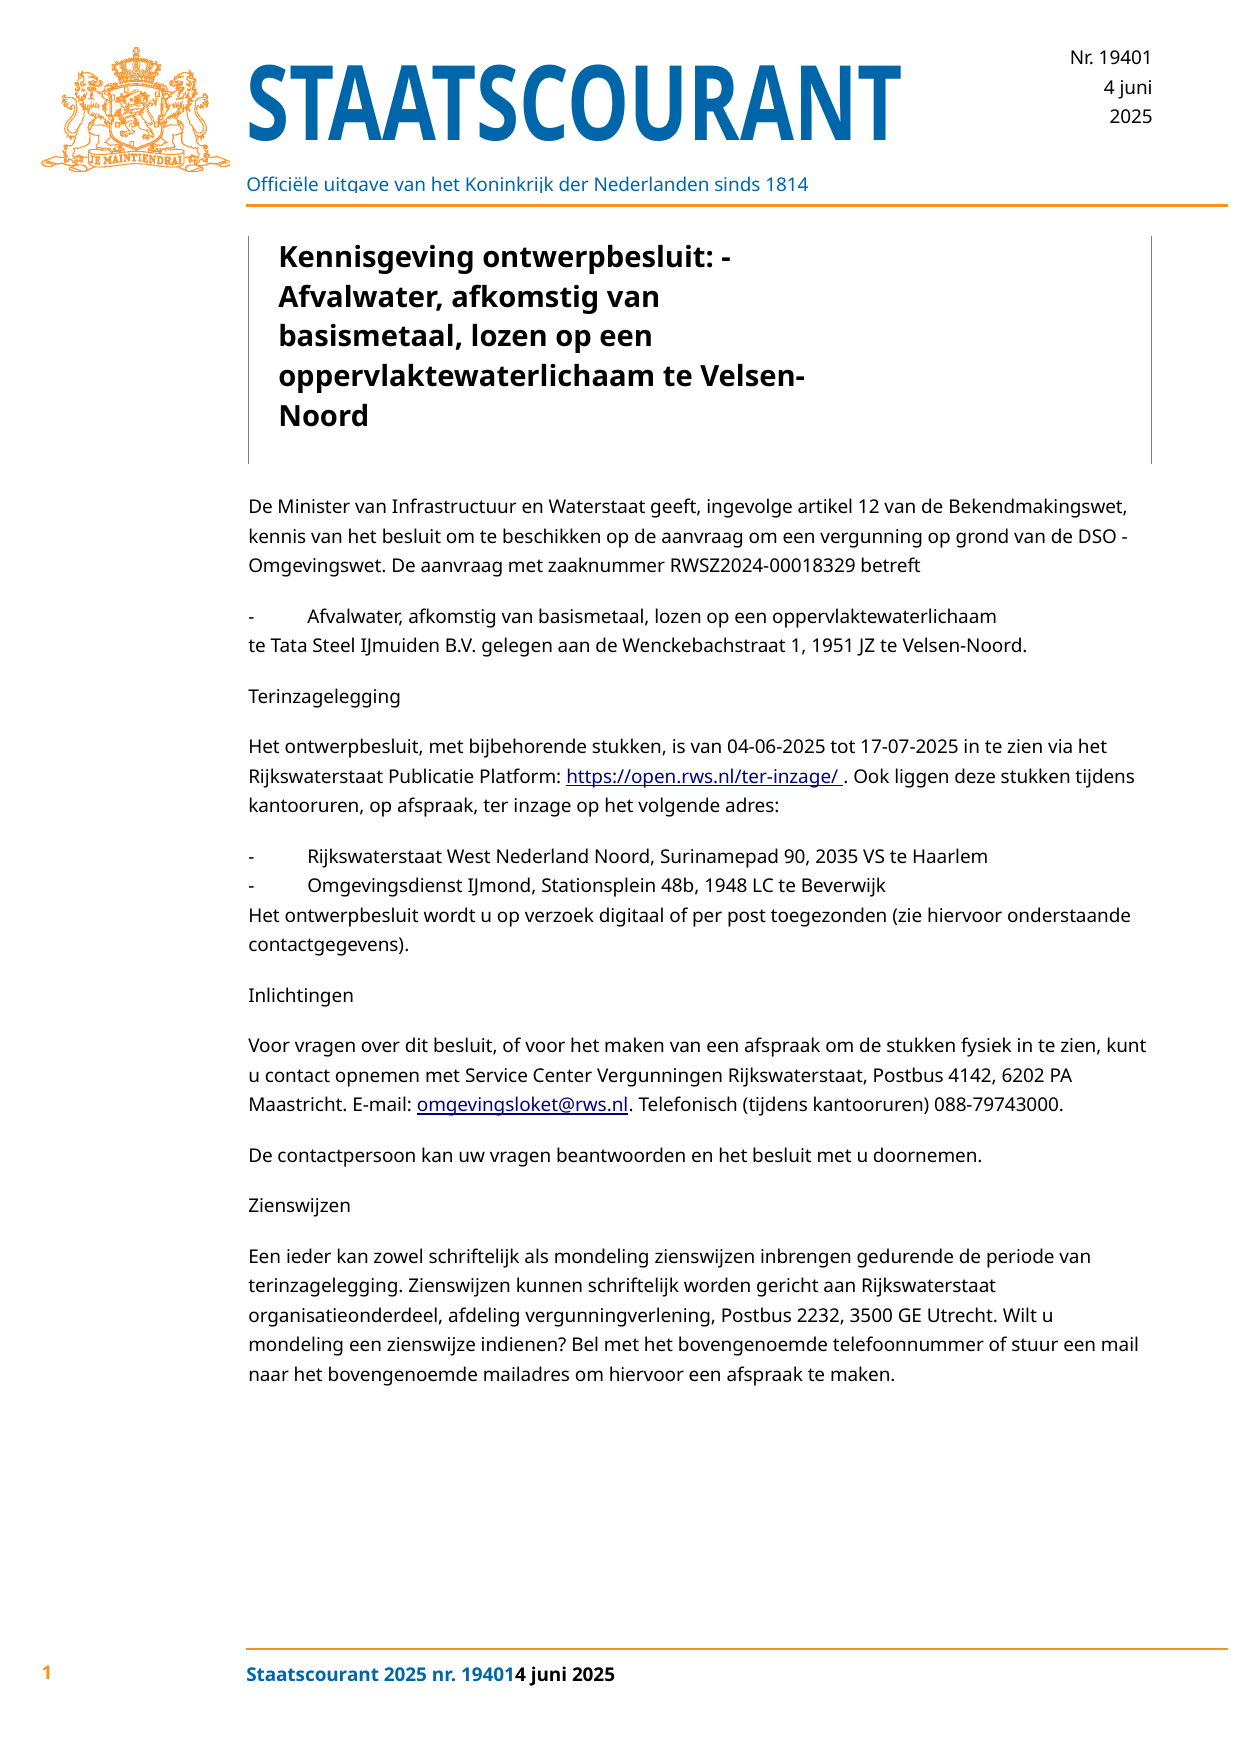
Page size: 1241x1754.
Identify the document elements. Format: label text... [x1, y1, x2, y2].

text te Tata Steel IJmuiden B.V. gelegen aan de Wenckebachstraat 1, 1951 JZ te Velsen-Noord. [248, 632, 1152, 658]
list Afvalwater, afkomstig van basismetaal, lozen op een oppervlaktewaterlichaam [248, 603, 1152, 629]
text Een ieder kan zowel schriftelijk als mondeling zienswijzen inbrengen gedurende de periode van terinzagelegging. Zienswijzen kunnen schriftelijk worden gericht aan Rijkswaterstaat organisatieonderdeel, afdeling vergunningverlening, Postbus 2232, 3500 GE Utrecht. Wilt u mondeling een zienswijze indienen? Bel met het bovengenoemde telefoonnummer of stuur een mail naar het bovengenoemde mailadres om hiervoor een afspraak te maken. [248, 1243, 1152, 1387]
picture [41, 47, 231, 172]
list Rijkswaterstaat West Nederland Noord, Surinamepad 90, 2035 VS te Haarlem [248, 843, 1152, 869]
list Omgevingsdienst IJmond, Stationsplein 48b, 1948 LC te Beverwijk [248, 872, 1152, 898]
text Terinzagelegging [248, 683, 1152, 709]
picture [912, 236, 1090, 414]
table_header [850, 236, 912, 413]
table_header [850, 414, 1151, 464]
text Het ontwerpbesluit, met bijbehorende stukken, is van 04-06-2025 tot 17-07-2025 in te zien via het Rijkswaterstaat Publicatie Platform: https://open.rws.nl/ter-inzage/ . Ook liggen deze stukken tijdens kantooruren, op afspraak, ter inzage op het volgende adres: [248, 733, 1152, 818]
text Zienswijzen [248, 1192, 1152, 1218]
text De contactpersoon kan uw vragen beantwoorden en het besluit met u doornemen. [248, 1142, 1152, 1168]
text Inlichtingen [248, 982, 1152, 1008]
text Voor vragen over dit besluit, of voor het maken van een afspraak om de stukken fysiek in te zien, kunt u contact opnemen met Service Center Vergunningen Rijkswaterstaat, Postbus 4142, 6202 PA Maastricht. E-mail: omgevingsloket@rws.nl. Telefonisch (tijdens kantooruren) 088-79743000. [248, 1032, 1152, 1117]
table_header [1090, 236, 1151, 413]
text De Minister van Infrastructuur en Waterstaat geeft, ingevolge artikel 12 van de Bekendmakingswet, kennis van het besluit om te beschikken op de aanvraag om een vergunning op grond van de DSO - Omgevingswet. De aanvraag met zaaknummer RWSZ2024-00018329 betreft [248, 493, 1152, 578]
table_header Kennisgeving ontwerpbesluit: -Afvalwater, afkomstig van basismetaal, lozen op een oppervlaktewaterlichaam te Velsen-Noord [249, 236, 850, 464]
text Het ontwerpbesluit wordt u op verzoek digitaal of per post toegezonden (zie hiervoor onderstaande contactgegevens). [248, 902, 1152, 957]
